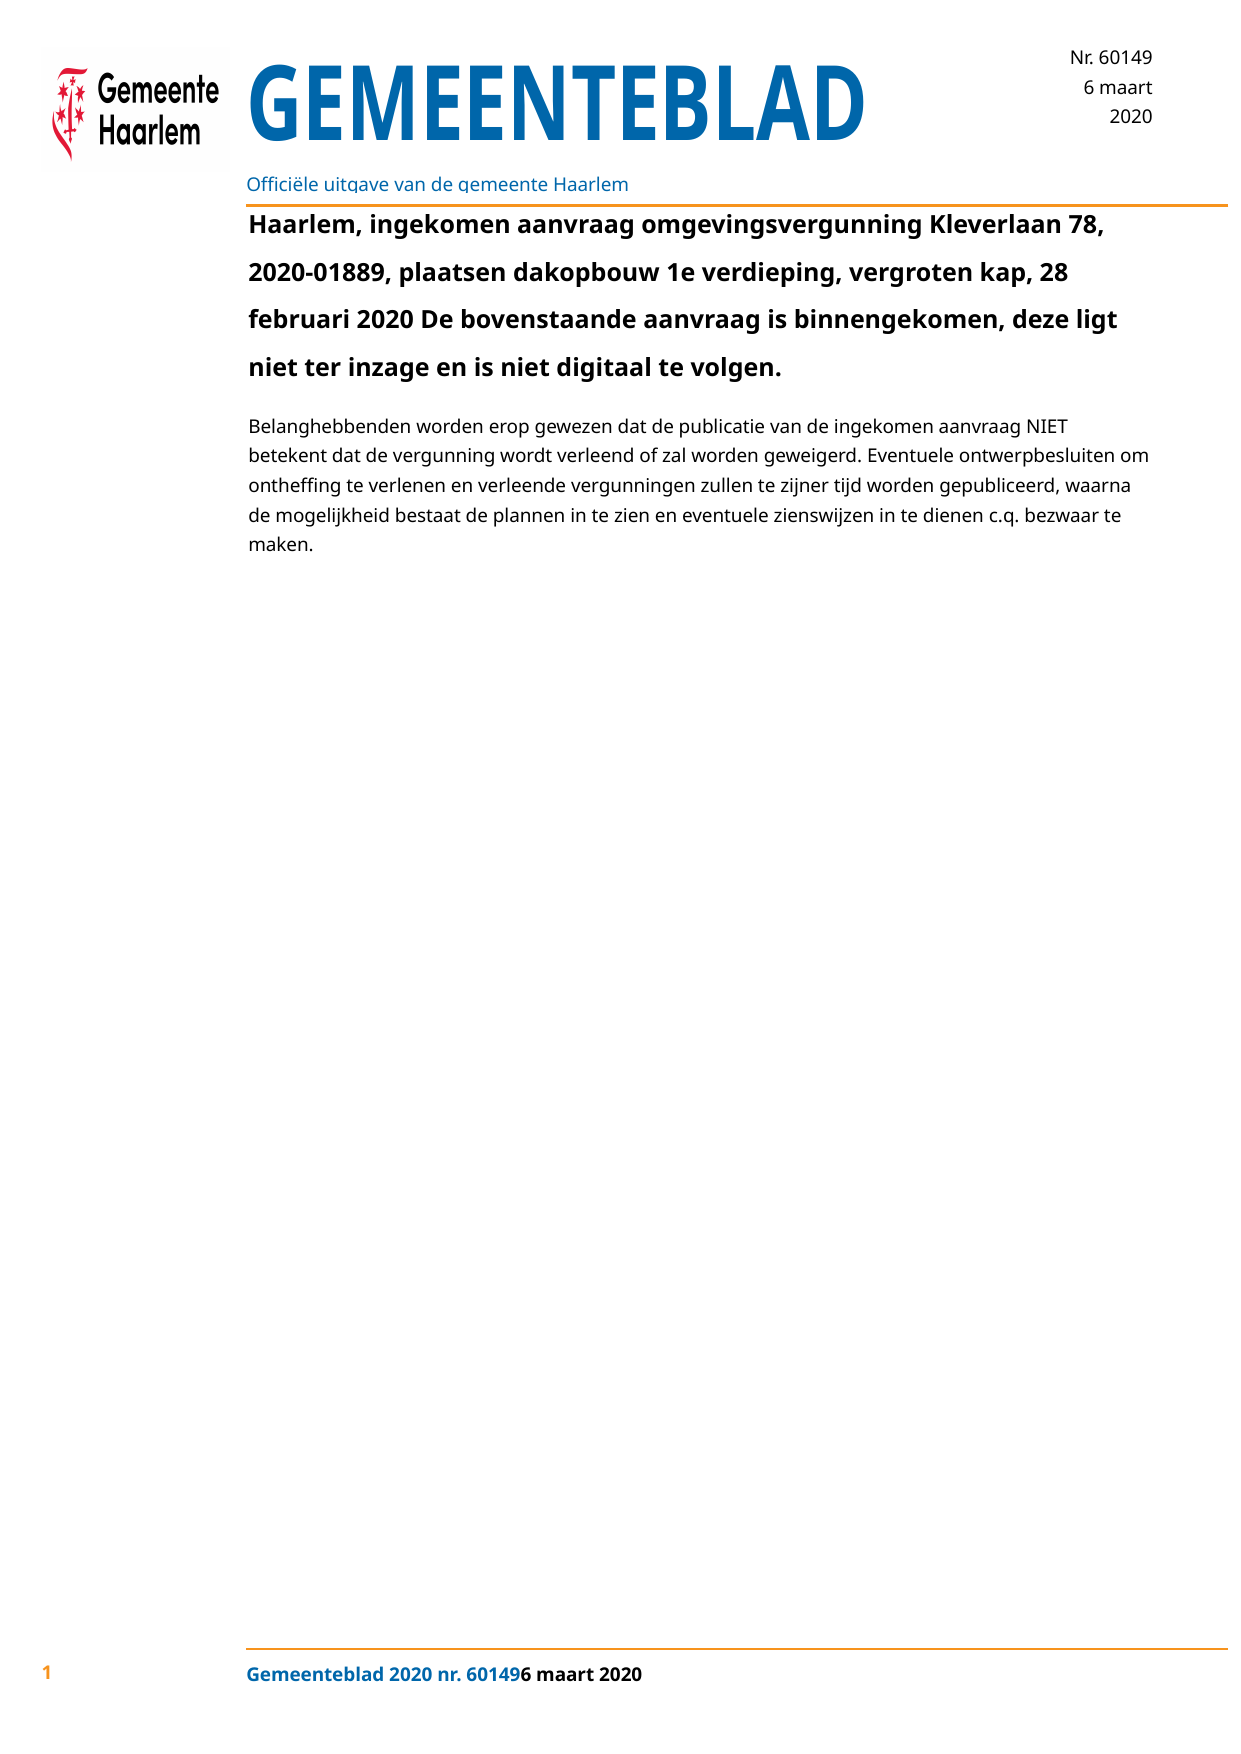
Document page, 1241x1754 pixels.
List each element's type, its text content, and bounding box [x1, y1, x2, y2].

text Haarlem, ingekomen aanvraag omgevingsvergunning Kleverlaan 78, 2020-01889, plaatsen dakopbouw 1e verdieping, vergroten kap, 28 februari 2020 De bovenstaande aanvraag is binnengekomen, deze ligt niet ter inzage en is niet digitaal te volgen. [248, 207, 1152, 384]
picture [41, 47, 231, 172]
text Belanghebbenden worden erop gewezen dat de publicatie van de ingekomen aanvraag NIET betekent dat de vergunning wordt verleend of zal worden geweigerd. Eventuele ontwerpbesluiten om ontheffing te verlenen en verleende vergunningen zullen te zijner tijd worden gepubliceerd, waarna de mogelijkheid bestaat de plannen in te zien en eventuele zienswijzen in te dienen c.q. bezwaar te maken. [248, 413, 1152, 557]
